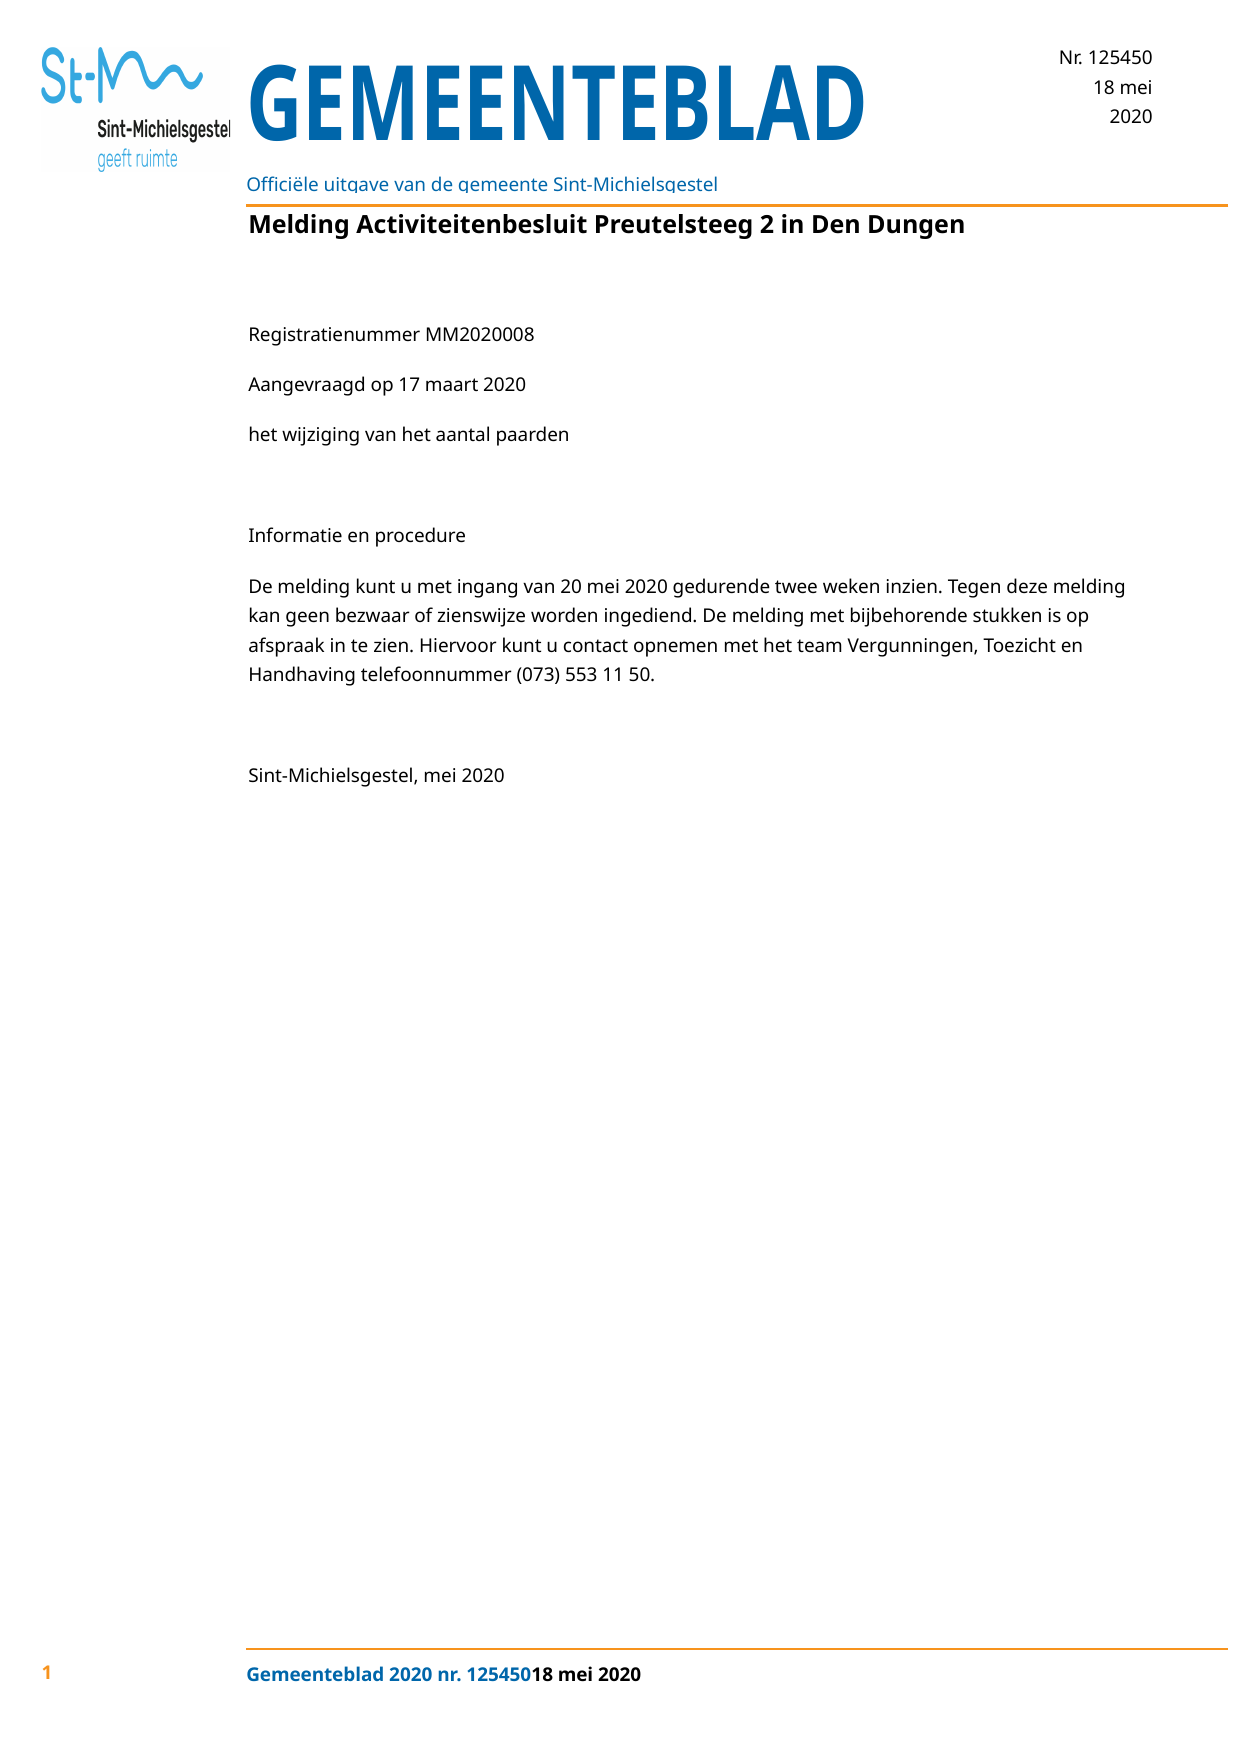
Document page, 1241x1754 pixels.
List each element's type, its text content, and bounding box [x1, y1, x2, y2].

picture [41, 47, 231, 172]
text Melding Activiteitenbesluit Preutelsteeg 2 in Den Dungen [248, 207, 1152, 241]
text het wijziging van het aantal paarden [248, 422, 1152, 447]
text Registratienummer MM2020008 [248, 321, 1152, 346]
text De melding kunt u met ingang van 20 mei 2020 gedurende twee weken inzien. Tegen deze melding kan geen bezwaar of zienswijze worden ingediend. De melding met bijbehorende stukken is op afspraak in te zien. Hiervoor kunt u contact opnemen met het team Vergunningen, Toezicht en Handhaving telefoonnummer (073) 553 11 50. [248, 573, 1152, 687]
text Informatie en procedure [248, 522, 1152, 548]
text Aangevraagd op 17 maart 2020 [248, 371, 1152, 397]
text Sint-Michielsgestel, mei 2020 [248, 762, 1152, 788]
